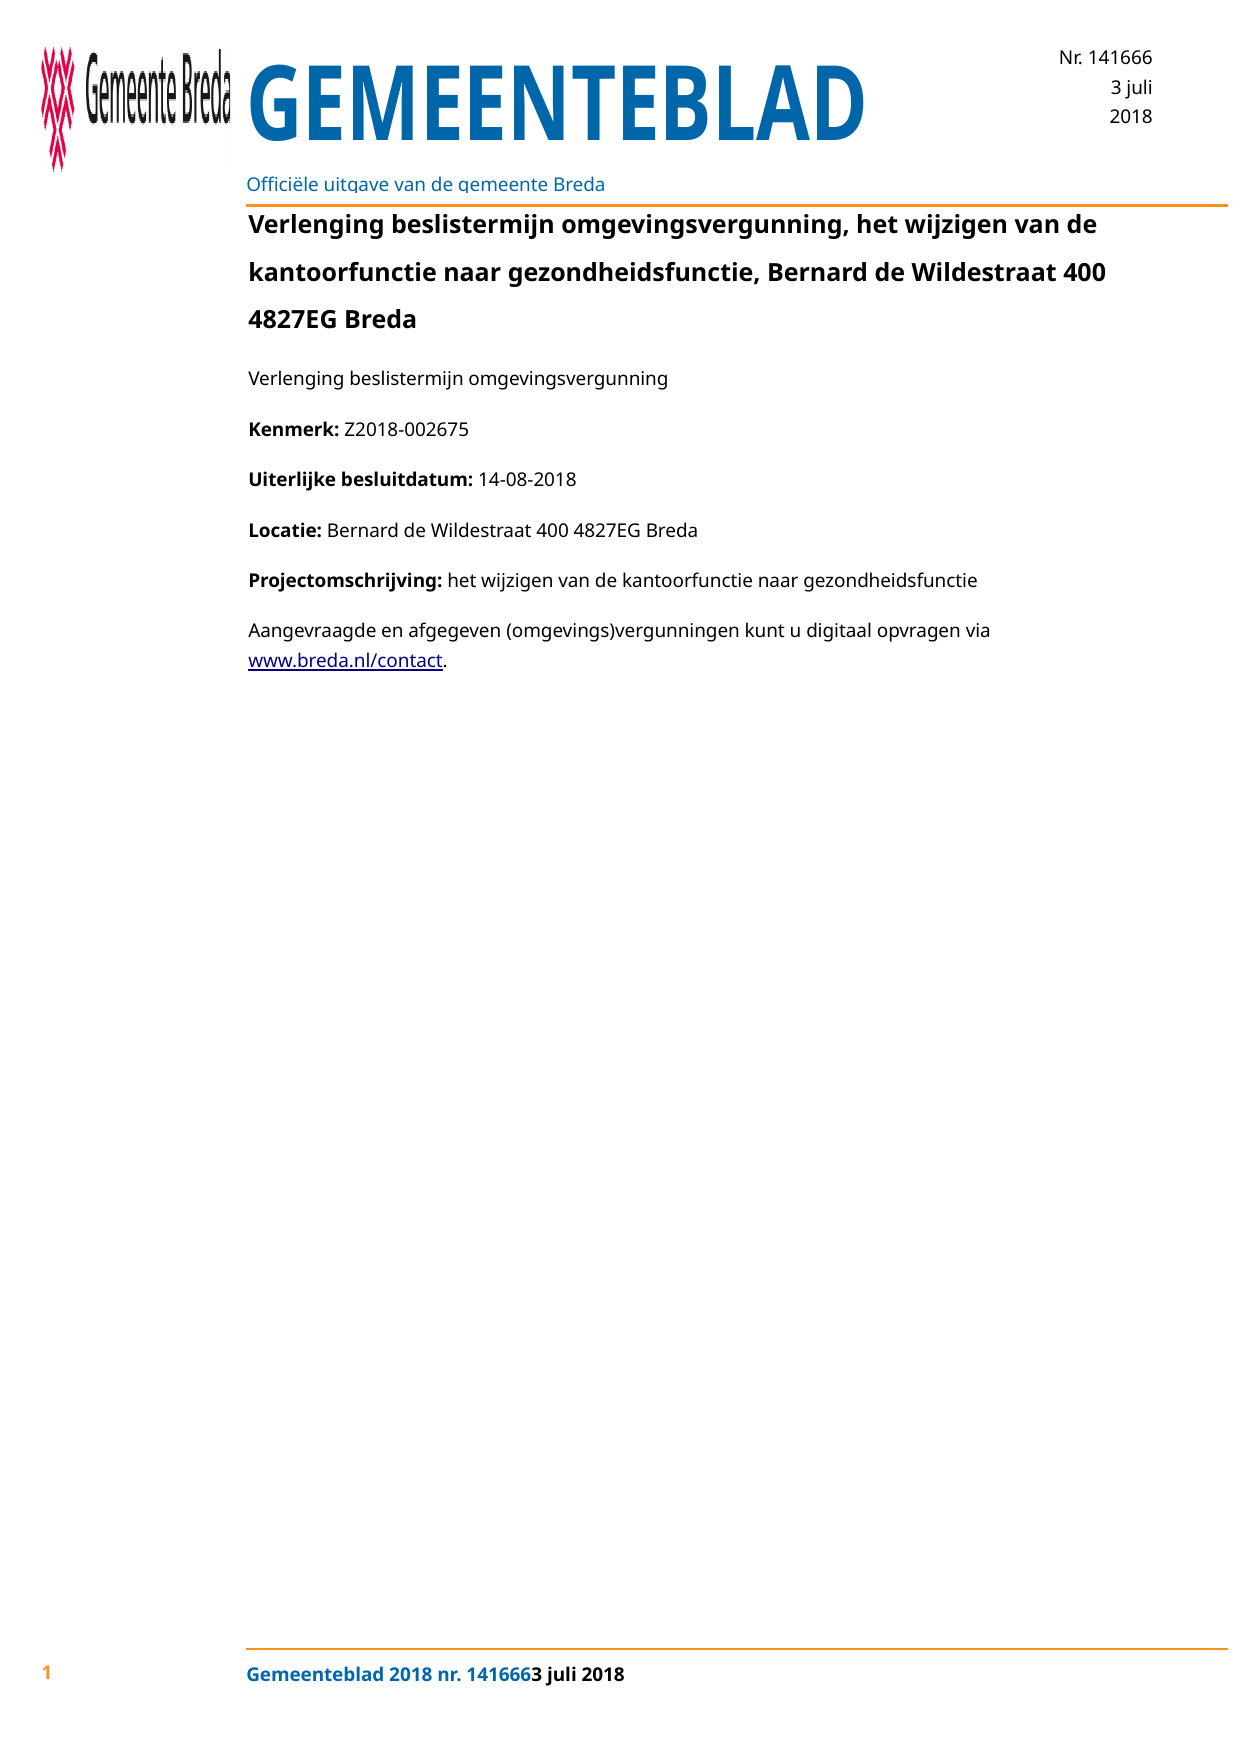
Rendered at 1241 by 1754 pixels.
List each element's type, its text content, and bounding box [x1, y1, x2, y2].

text Locatie: Bernard de Wildestraat 400 4827EG Breda [248, 517, 1152, 542]
picture [41, 47, 231, 172]
text Kenmerk: Z2018-002675 [248, 416, 1152, 442]
text Verlenging beslistermijn omgevingsvergunning [248, 366, 1152, 391]
text Aangevraagde en afgegeven (omgevings)vergunningen kunt u digitaal opvragen via www.breda.nl/contact. [248, 618, 1152, 673]
text Uiterlijke besluitdatum: 14-08-2018 [248, 466, 1152, 492]
text Verlenging beslistermijn omgevingsvergunning, het wijzigen van de kantoorfunctie naar gezondheidsfunctie, Bernard de Wildestraat 400 4827EG Breda [248, 207, 1152, 336]
text Projectomschrijving: het wijzigen van de kantoorfunctie naar gezondheidsfunctie [248, 567, 1152, 593]
